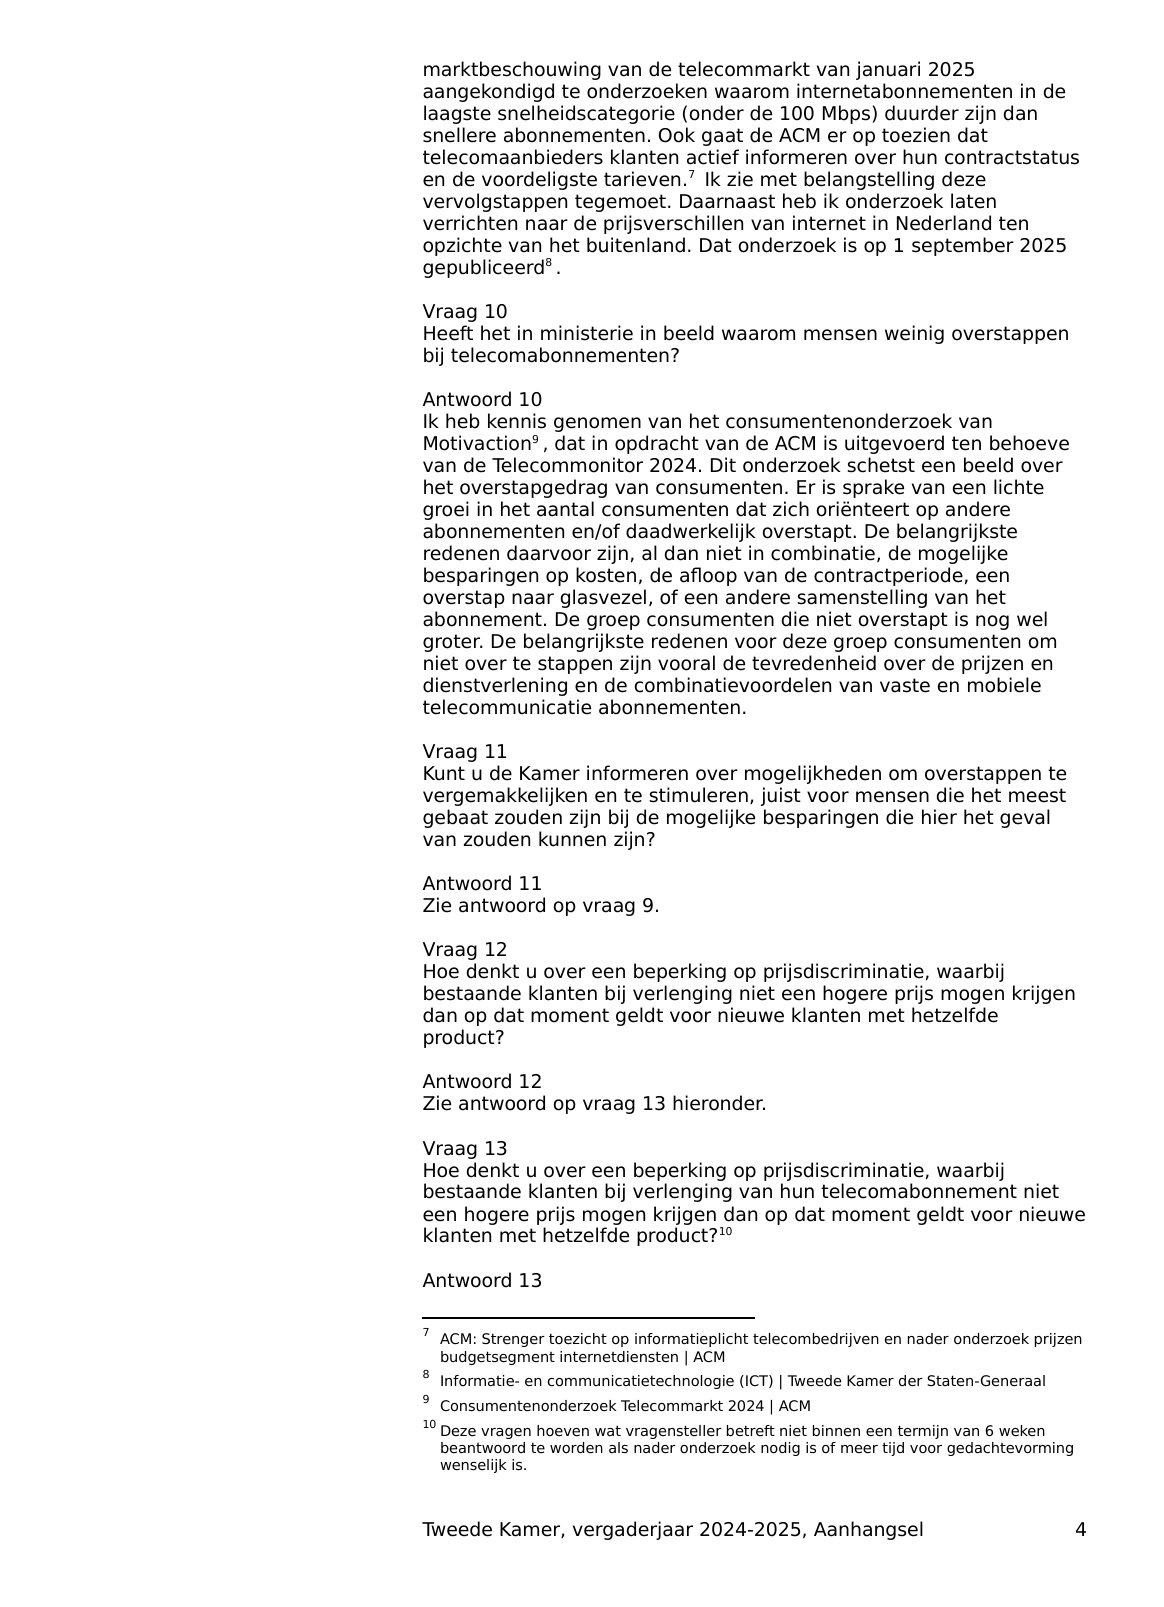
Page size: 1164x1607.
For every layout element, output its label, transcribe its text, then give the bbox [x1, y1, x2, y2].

text Antwoord 13 [422, 1269, 1087, 1292]
text Zie antwoord op vraag 9. [422, 895, 1087, 917]
text Antwoord 12 [422, 1071, 1087, 1093]
text Vraag 11 [422, 741, 1087, 763]
text Zie antwoord op vraag 13 hieronder. [422, 1093, 1087, 1115]
text marktbeschouwing van de telecommarkt van januari 2025 aangekondigd te onderzoeken waarom internetabonnementen in de laagste snelheidscategorie (onder de 100 Mbps) duurder zijn dan snellere abonnementen. Ook gaat de ACM er op toezien dat telecomaanbieders klanten actief informeren over hun contractstatus en de voordeligste tarieven. Ik zie met belangstelling deze vervolgstappen tegemoet. Daarnaast heb ik onderzoek laten verrichten naar de prijsverschillen van internet in Nederland ten opzichte van het buitenland. Dat onderzoek is op 1 september 2025 gepubliceerd. [422, 59, 1087, 279]
text Antwoord 10 [422, 389, 1087, 411]
text Ik heb kennis genomen van het consumentenonderzoek van Motivaction, dat in opdracht van de ACM is uitgevoerd ten behoeve van de Telecommonitor 2024. Dit onderzoek schetst een beeld over het overstapgedrag van consumenten. Er is sprake van een lichte groei in het aantal consumenten dat zich oriënteert op andere abonnementen en/of daadwerkelijk overstapt. De belangrijkste redenen daarvoor zijn, al dan niet in combinatie, de mogelijke besparingen op kosten, de afloop van de contractperiode, een overstap naar glasvezel, of een andere samenstelling van het abonnement. De groep consumenten die niet overstapt is nog wel groter. De belangrijkste redenen voor deze groep consumenten om niet over te stappen zijn vooral de tevredenheid over de prijzen en dienstverlening en de combinatievoordelen van vaste en mobiele telecommunicatie abonnementen. [422, 411, 1087, 719]
text Vraag 13 [422, 1137, 1087, 1159]
text Hoe denkt u over een beperking op prijsdiscriminatie, waarbij bestaande klanten bij verlenging van hun telecomabonnement niet een hogere prijs mogen krijgen dan op dat moment geldt voor nieuwe klanten met hetzelfde product? [422, 1159, 1087, 1247]
text Deze vragen hoeven wat vragensteller betreft niet binnen een termijn van 6 weken beantwoord te worden als nader onderzoek nodig is of meer tijd voor gedachtevorming wenselijk is. [422, 1418, 1087, 1474]
text Hoe denkt u over een beperking op prijsdiscriminatie, waarbij bestaande klanten bij verlenging niet een hogere prijs mogen krijgen dan op dat moment geldt voor nieuwe klanten met hetzelfde product? [422, 961, 1087, 1049]
text Consumentenonderzoek Telecommarkt 2024 | ACM [422, 1393, 1087, 1416]
text ACM: Strenger toezicht op informatieplicht telecombedrijven en nader onderzoek prijzen budgetsegment internetdiensten | ACM [422, 1327, 1087, 1366]
text Kunt u de Kamer informeren over mogelijkheden om overstappen te vergemakkelijken en te stimuleren, juist voor mensen die het meest gebaat zouden zijn bij de mogelijke besparingen die hier het geval van zouden kunnen zijn? [422, 763, 1087, 851]
text Informatie- en communicatietechnologie (ICT) | Tweede Kamer der Staten-Generaal [422, 1368, 1087, 1391]
text Vraag 10 [422, 301, 1087, 323]
text Vraag 12 [422, 939, 1087, 961]
text Heeft het in ministerie in beeld waarom mensen weinig overstappen bij telecomabonnementen? [422, 323, 1087, 367]
text Antwoord 11 [422, 873, 1087, 895]
